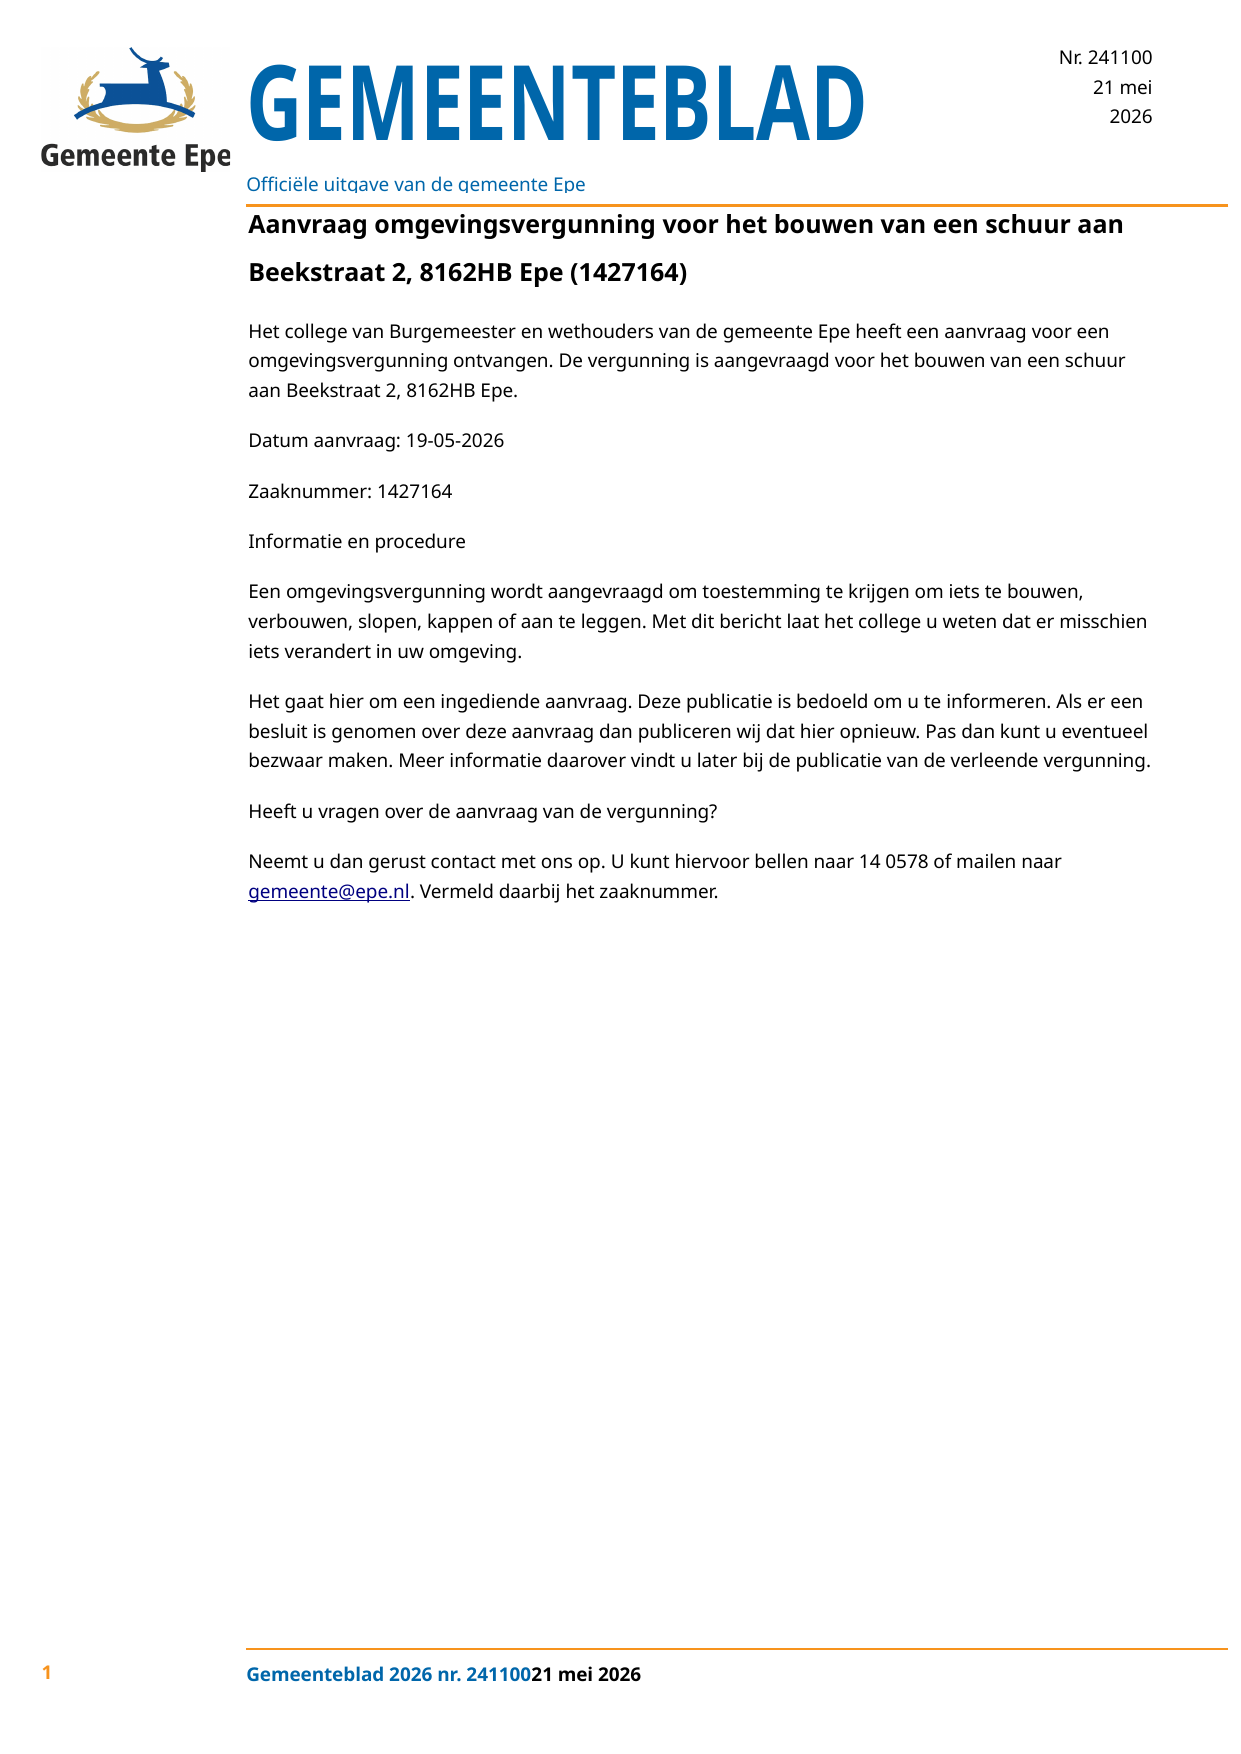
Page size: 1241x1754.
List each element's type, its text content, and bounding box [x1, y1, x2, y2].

text Heeft u vragen over de aanvraag van de vergunning? [248, 798, 1152, 824]
text Aanvraag omgevingsvergunning voor het bouwen van een schuur aan Beekstraat 2, 8162HB Epe (1427164) [248, 207, 1152, 288]
text Zaaknummer: 1427164 [248, 478, 1152, 504]
text Een omgevingsvergunning wordt aangevraagd om toestemming te krijgen om iets te bouwen, verbouwen, slopen, kappen of aan te leggen. Met dit bericht laat het college u weten dat er misschien iets verandert in uw omgeving. [248, 579, 1152, 664]
picture [41, 47, 231, 172]
text Neemt u dan gerust contact met ons op. U kunt hiervoor bellen naar 14 0578 of mailen naar gemeente@epe.nl. Vermeld daarbij het zaaknummer. [248, 848, 1152, 904]
text Het college van Burgemeester en wethouders van de gemeente Epe heeft een aanvraag voor een omgevingsvergunning ontvangen. De vergunning is aangevraagd voor het bouwen van een schuur aan Beekstraat 2, 8162HB Epe. [248, 318, 1152, 403]
text Het gaat hier om een ingediende aanvraag. Deze publicatie is bedoeld om u te informeren. Als er een besluit is genomen over deze aanvraag dan publiceren wij dat hier opnieuw. Pas dan kunt u eventueel bezwaar maken. Meer informatie daarover vindt u later bij de publicatie van de verleende vergunning. [248, 688, 1152, 773]
text Informatie en procedure [248, 528, 1152, 554]
text Datum aanvraag: 19-05-2026 [248, 427, 1152, 453]
